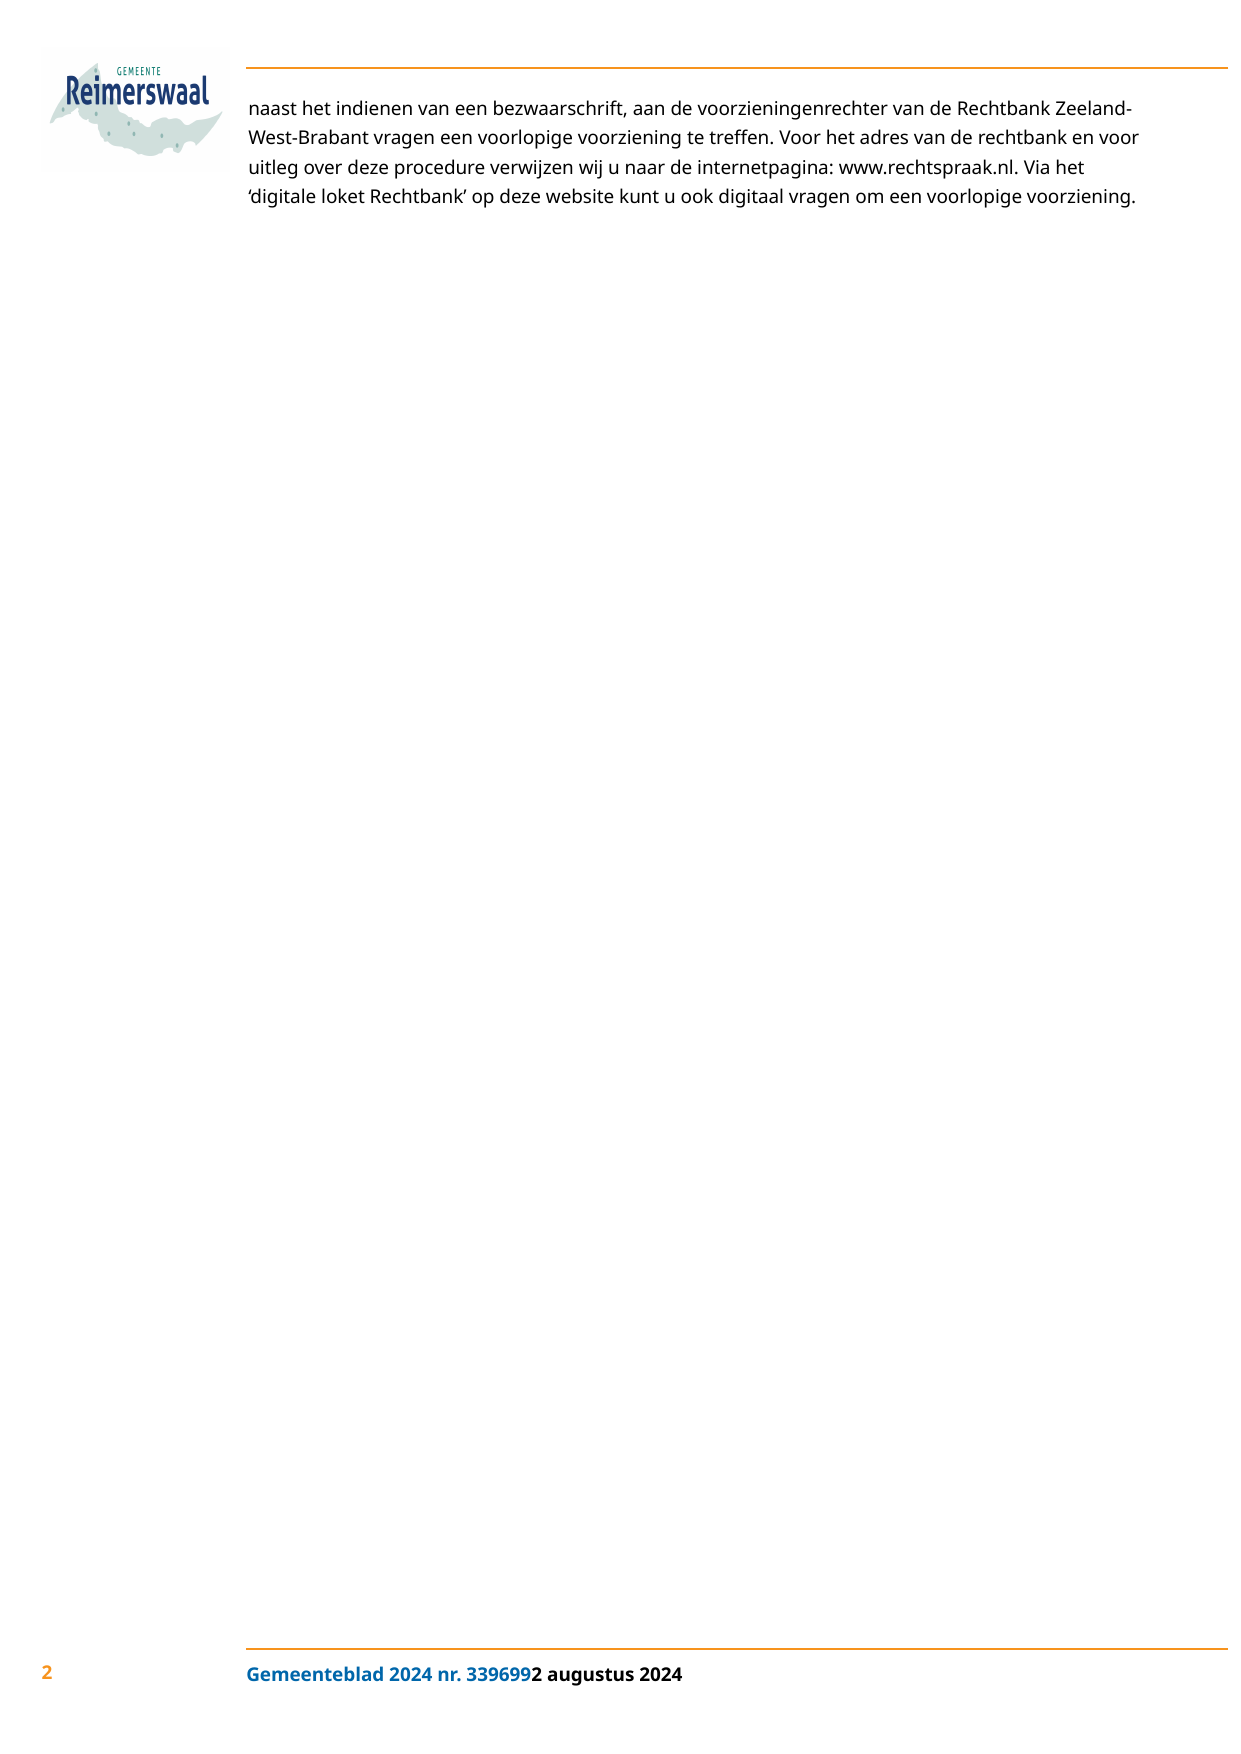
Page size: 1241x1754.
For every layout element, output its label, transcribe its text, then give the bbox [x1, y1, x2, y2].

picture [41, 47, 231, 172]
text naast het indienen van een bezwaarschrift, aan de voorzieningenrechter van de Rechtbank Zeeland-West-Brabant vragen een voorlopige voorziening te treffen. Voor het adres van de rechtbank en voor uitleg over deze procedure verwijzen wij u naar de internetpagina: www.rechtspraak.nl. Via het ‘digitale loket Rechtbank’ op deze website kunt u ook digitaal vragen om een voorlopige voorziening. [248, 95, 1152, 209]
